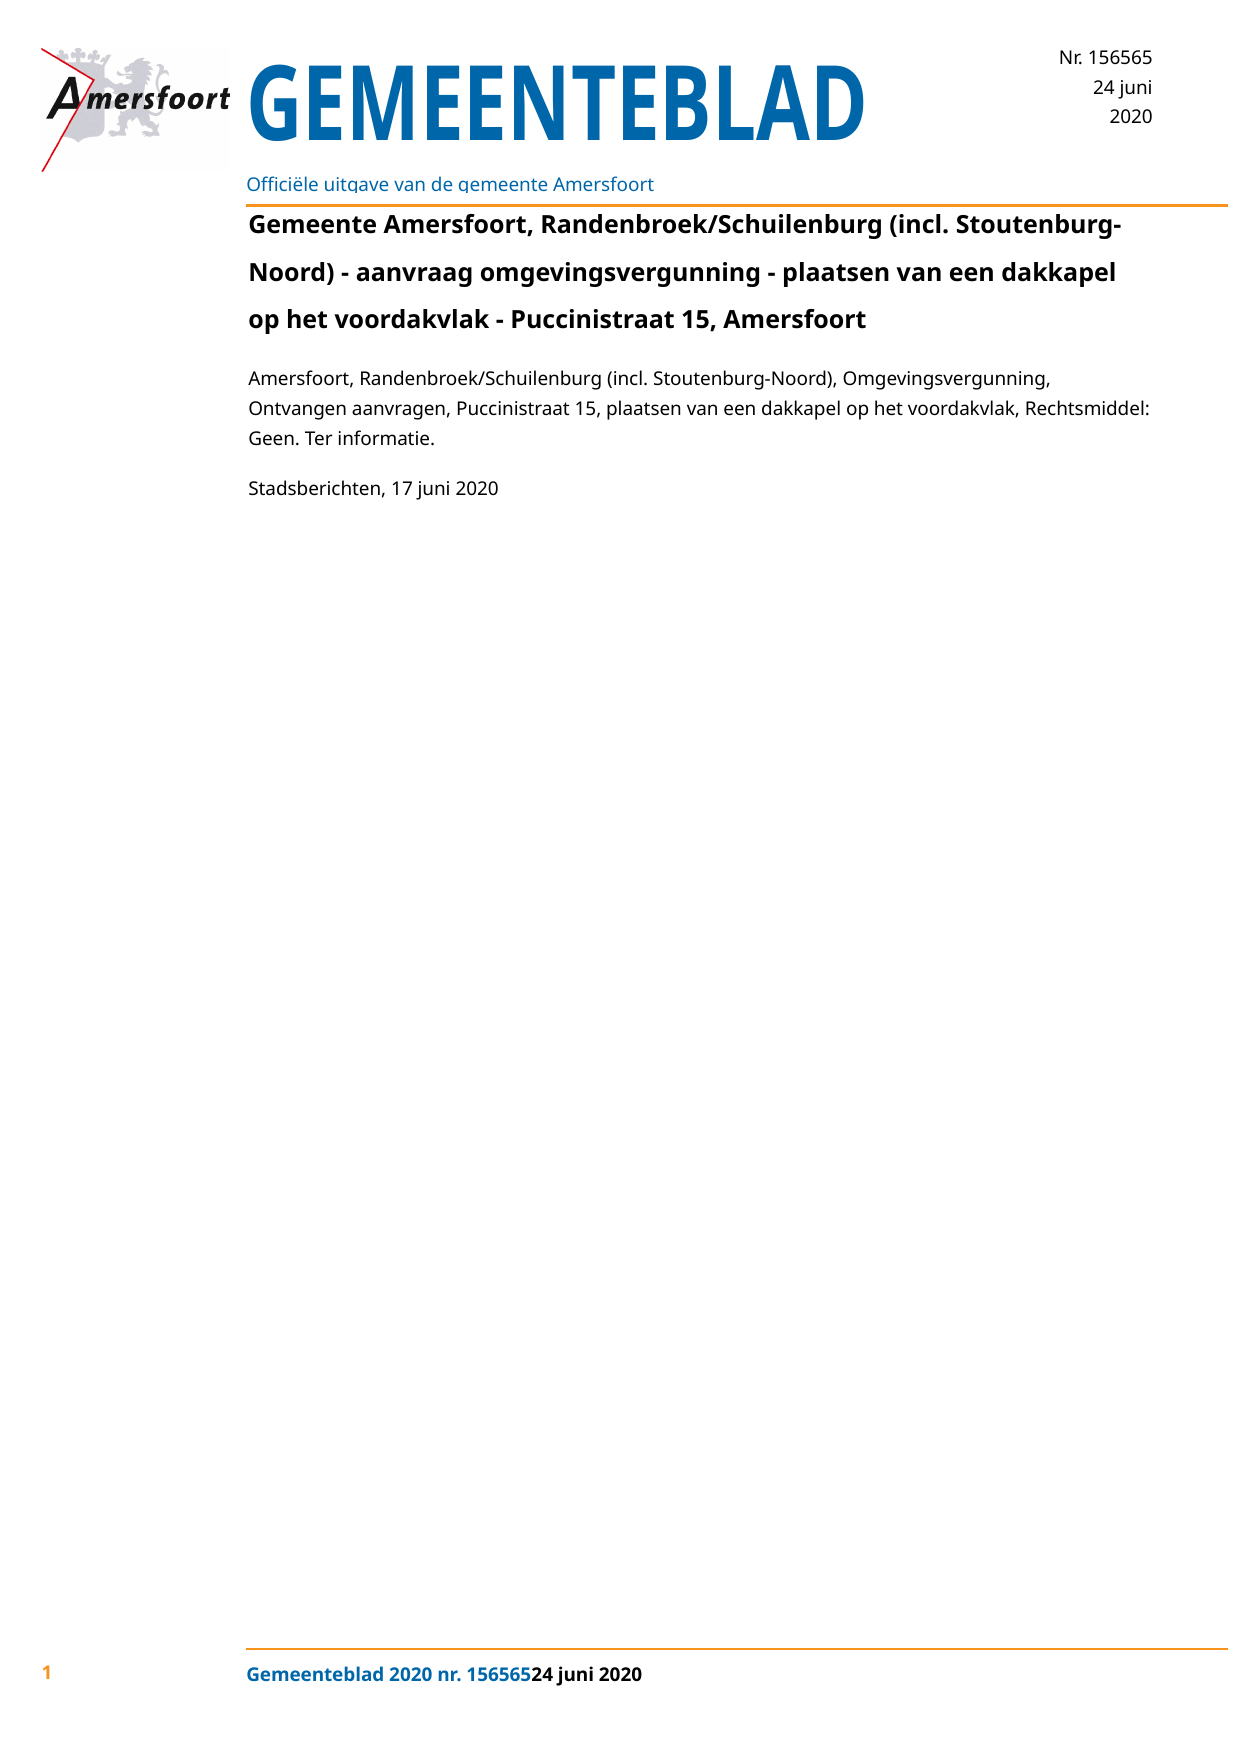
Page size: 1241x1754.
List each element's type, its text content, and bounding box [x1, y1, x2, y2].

text Gemeente Amersfoort, Randenbroek/Schuilenburg (incl. Stoutenburg-Noord) - aanvraag omgevingsvergunning - plaatsen van een dakkapel op het voordakvlak - Puccinistraat 15, Amersfoort [248, 207, 1152, 336]
text Amersfoort, Randenbroek/Schuilenburg (incl. Stoutenburg-Noord), Omgevingsvergunning, Ontvangen aanvragen, Puccinistraat 15, plaatsen van een dakkapel op het voordakvlak, Rechtsmiddel: Geen. Ter informatie. [248, 366, 1152, 450]
text Stadsberichten, 17 juni 2020 [248, 475, 1152, 501]
picture [41, 47, 231, 172]
